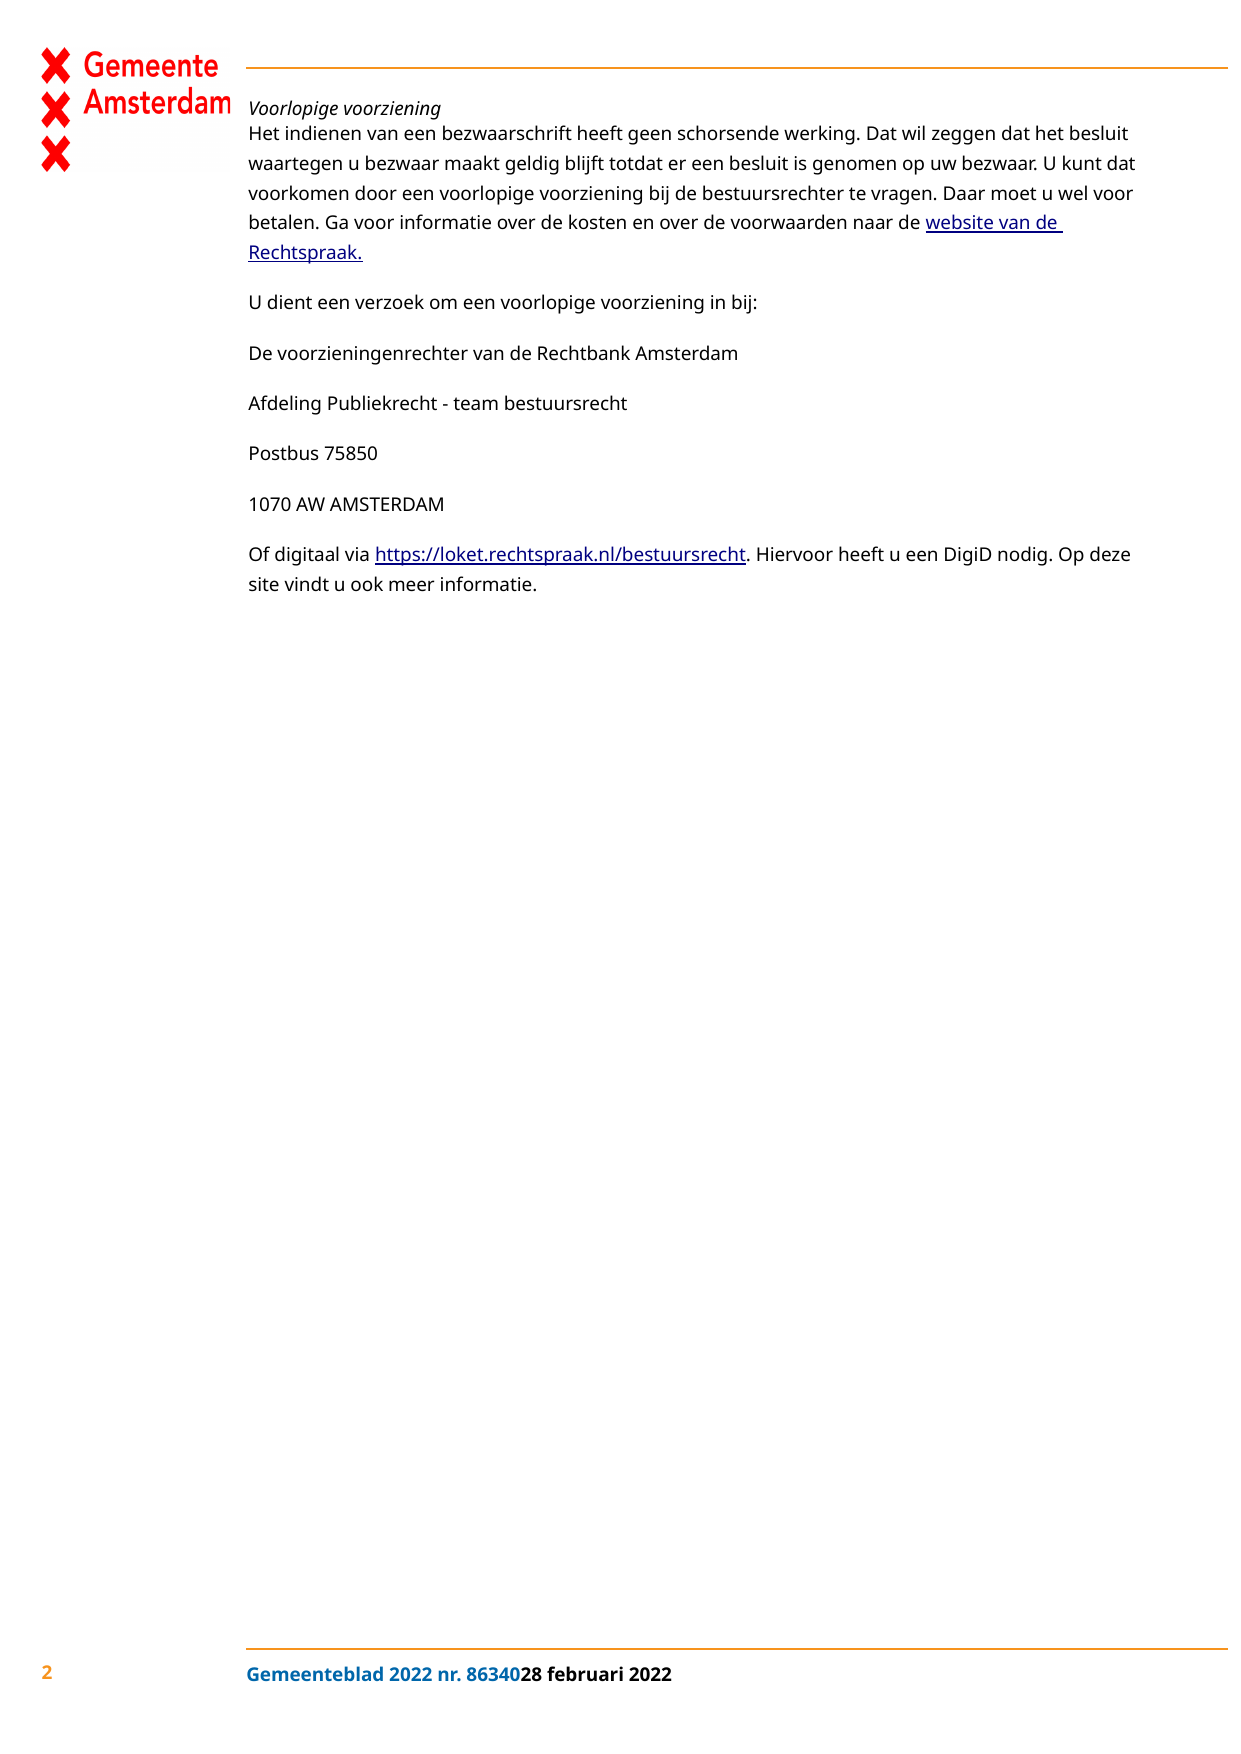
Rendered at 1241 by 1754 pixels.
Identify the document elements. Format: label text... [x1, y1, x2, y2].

picture [41, 47, 231, 172]
text De voorzieningenrechter van de Rechtbank Amsterdam [248, 340, 1152, 365]
text Afdeling Publiekrecht - team bestuursrecht [248, 390, 1152, 416]
text Voorlopige voorziening [248, 95, 1152, 121]
text Het indienen van een bezwaarschrift heeft geen schorsende werking. Dat wil zeggen dat het besluit waartegen u bezwaar maakt geldig blijft totdat er een besluit is genomen op uw bezwaar. U kunt dat voorkomen door een voorlopige voorziening bij de bestuursrechter te vragen. Daar moet u wel voor betalen. Ga voor informatie over de kosten en over de voorwaarden naar de website van de Rechtspraak. [248, 121, 1152, 264]
text Postbus 75850 [248, 441, 1152, 466]
text Of digitaal via https://loket.rechtspraak.nl/bestuursrecht. Hiervoor heeft u een DigiD nodig. Op deze site vindt u ook meer informatie. [248, 541, 1152, 597]
text 1070 AW AMSTERDAM [248, 491, 1152, 517]
text U dient een verzoek om een voorlopige voorziening in bij: [248, 289, 1152, 315]
